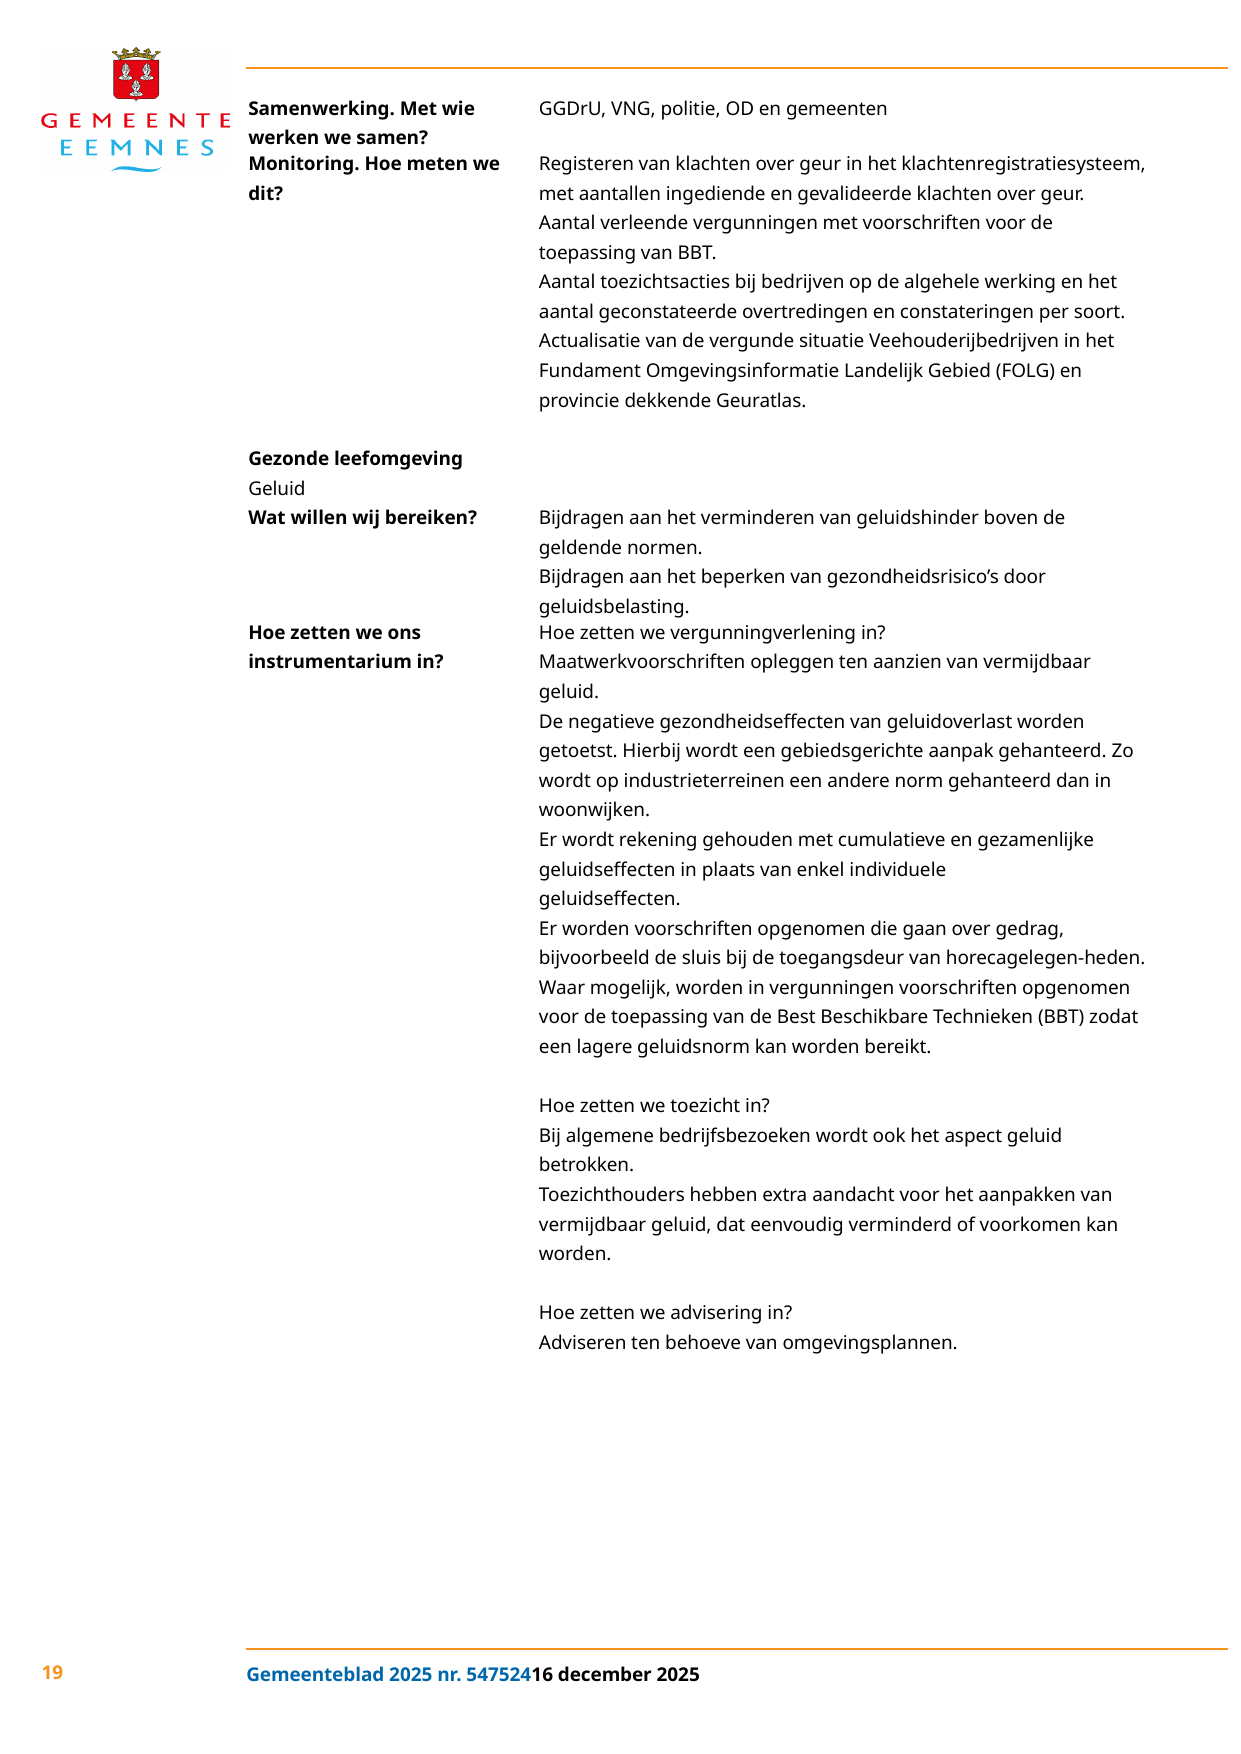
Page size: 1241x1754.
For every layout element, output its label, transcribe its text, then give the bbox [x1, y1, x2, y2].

table_cell Hoe zetten we ons instrumentarium in? [248, 619, 539, 1355]
table_cell GGDrU, VNG, politie, OD en gemeenten [539, 95, 1152, 150]
table_cell Registeren van klachten over geur in het klachtenregistratiesysteem, met aantallen ingediende en gevalideerde klachten over geur. Aantal verleende vergunningen met voorschriften voor de toepassing van BBT. Aantal toezichtsacties bij bedrijven op de algehele werking en het aantal geconstateerde overtredingen en constateringen per soort. Actualisatie van de vergunde situatie Veehouderijbedrijven in het Fundament Omgevingsinformatie Landelijk Gebied (FOLG) en provincie dekkende Geuratlas. [539, 150, 1152, 412]
table_cell Samenwerking. Met wie werken we samen? [248, 95, 539, 150]
table_header Bijdragen aan het verminderen van geluidshinder boven de geldende normen. Bijdragen aan het beperken van gezondheidsrisico’s door geluidsbelasting. [539, 505, 1152, 619]
picture [41, 47, 231, 172]
text Gezonde leefomgeving [248, 445, 1152, 471]
text Geluid [248, 475, 1152, 501]
table_header Wat willen wij bereiken? [248, 505, 539, 619]
table_cell Monitoring. Hoe meten we dit? [248, 150, 539, 412]
table_cell Hoe zetten we vergunningverlening in? Maatwerkvoorschriften opleggen ten aanzien van vermijdbaar geluid. De negatieve gezondheidseffecten van geluidoverlast worden getoetst. Hierbij wordt een gebiedsgerichte aanpak gehanteerd. Zo wordt op industrieterreinen een andere norm gehanteerd dan in woonwijken. Er wordt rekening gehouden met cumulatieve en gezamenlijke geluidseffecten in plaats van enkel individuele geluidseffecten. Er worden voorschriften opgenomen die gaan over gedrag, bijvoorbeeld de sluis bij de toegangsdeur van horecagelegen-heden. Waar mogelijk, worden in vergunningen voorschriften opgenomen voor de toepassing van de Best Beschikbare Technieken (BBT) zodat een lagere geluidsnorm kan worden bereikt. Hoe zetten we toezicht in? Bij algemene bedrijfsbezoeken wordt ook het aspect geluid betrokken. Toezichthouders hebben extra aandacht voor het aanpakken van vermijdbaar geluid, dat eenvoudig verminderd of voorkomen kan worden. Hoe zetten we advisering in? Adviseren ten behoeve van omgevingsplannen. [539, 619, 1152, 1355]
